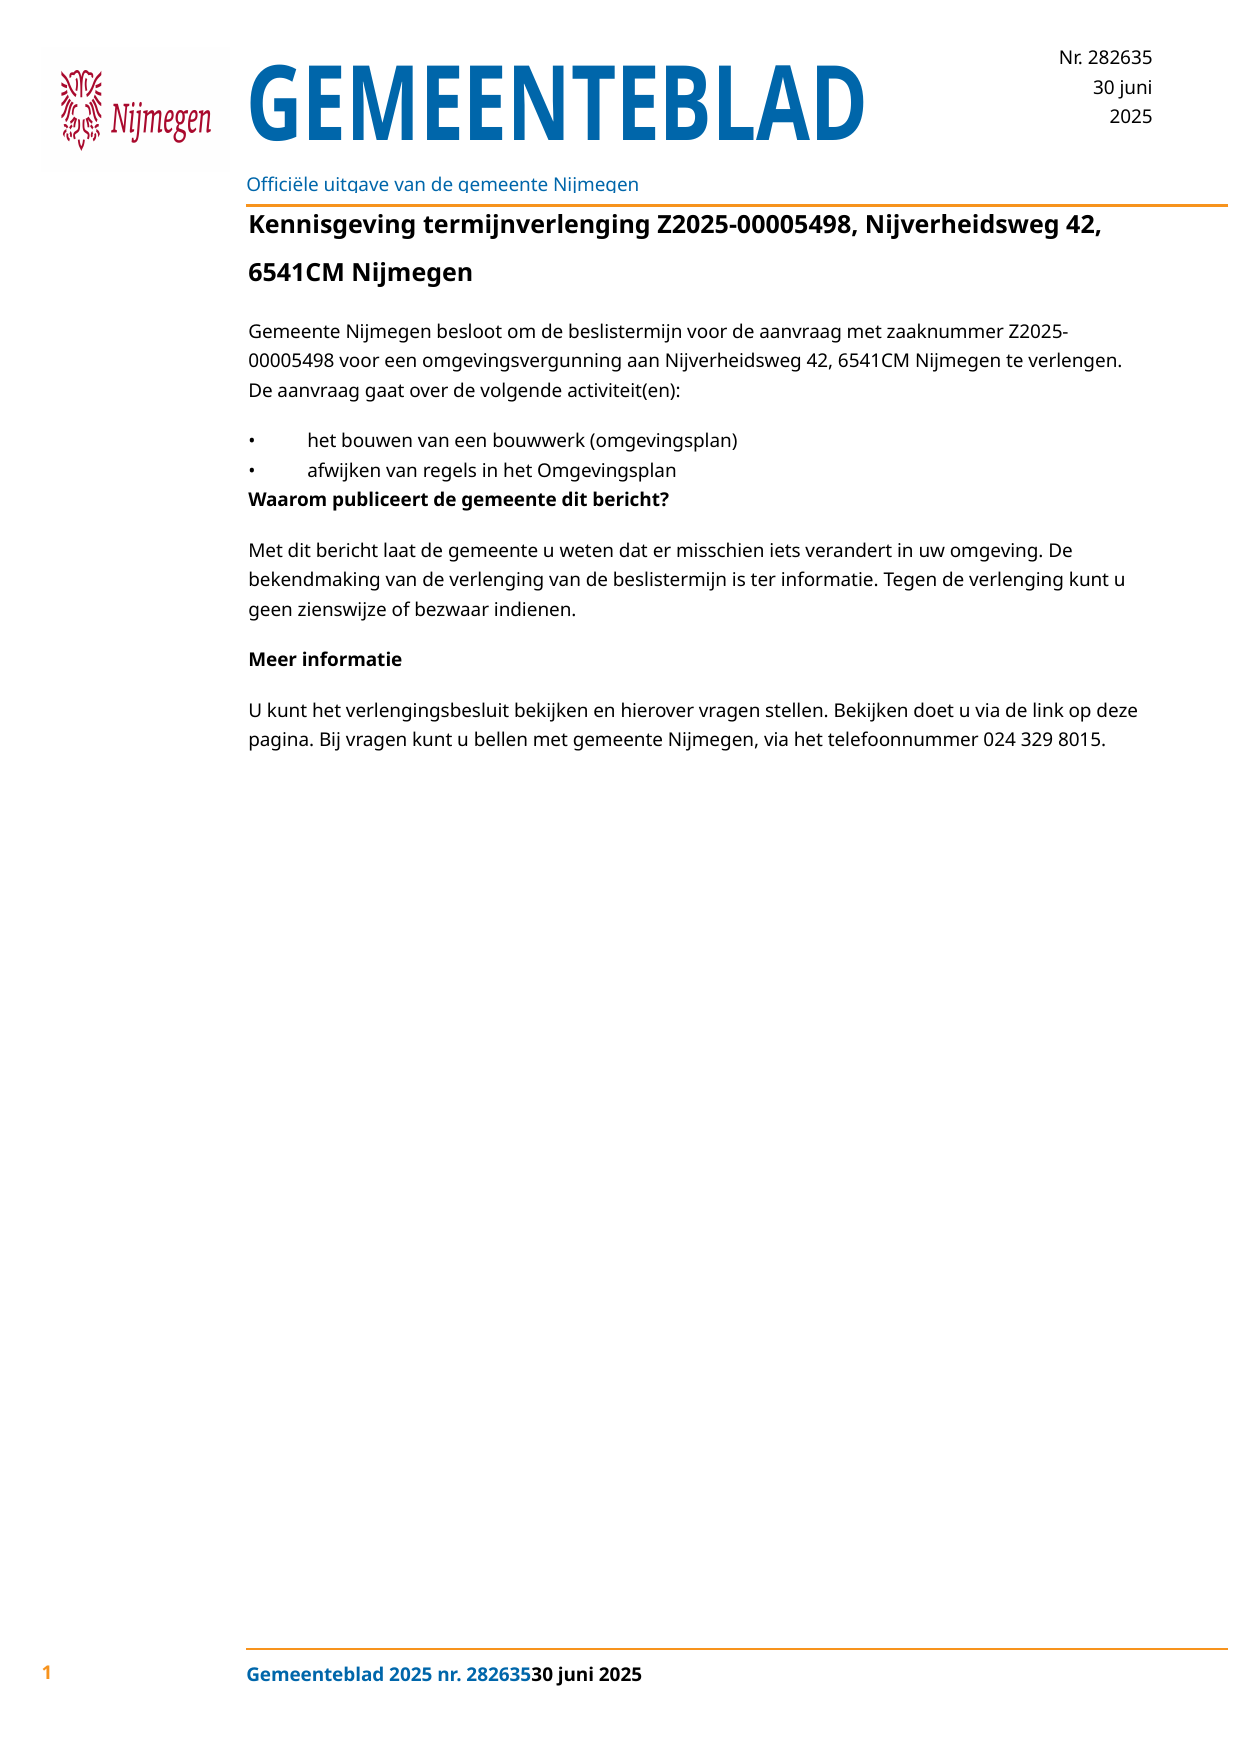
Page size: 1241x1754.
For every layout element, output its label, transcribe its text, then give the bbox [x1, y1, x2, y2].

text Met dit bericht laat de gemeente u weten dat er misschien iets verandert in uw omgeving. De bekendmaking van de verlenging van de beslistermijn is ter informatie. Tegen de verlenging kunt u geen zienswijze of bezwaar indienen. [248, 537, 1152, 622]
text Meer informatie [248, 647, 1152, 672]
list het bouwen van een bouwwerk (omgevingsplan) [248, 427, 1152, 453]
text U kunt het verlengingsbesluit bekijken en hierover vragen stellen. Bekijken doet u via de link op deze pagina. Bij vragen kunt u bellen met gemeente Nijmegen, via het telefoonnummer 024 329 8015. [248, 697, 1152, 752]
picture [41, 47, 231, 172]
text Kennisgeving termijnverlenging Z2025-00005498, Nijverheidsweg 42, 6541CM Nijmegen [248, 207, 1152, 288]
text Waarom publiceert de gemeente dit bericht? [248, 487, 1152, 512]
text Gemeente Nijmegen besloot om de beslistermijn voor de aanvraag met zaaknummer Z2025-00005498 voor een omgevingsvergunning aan Nijverheidsweg 42, 6541CM Nijmegen te verlengen. De aanvraag gaat over de volgende activiteit(en): [248, 318, 1152, 403]
list afwijken van regels in het Omgevingsplan [248, 457, 1152, 483]
